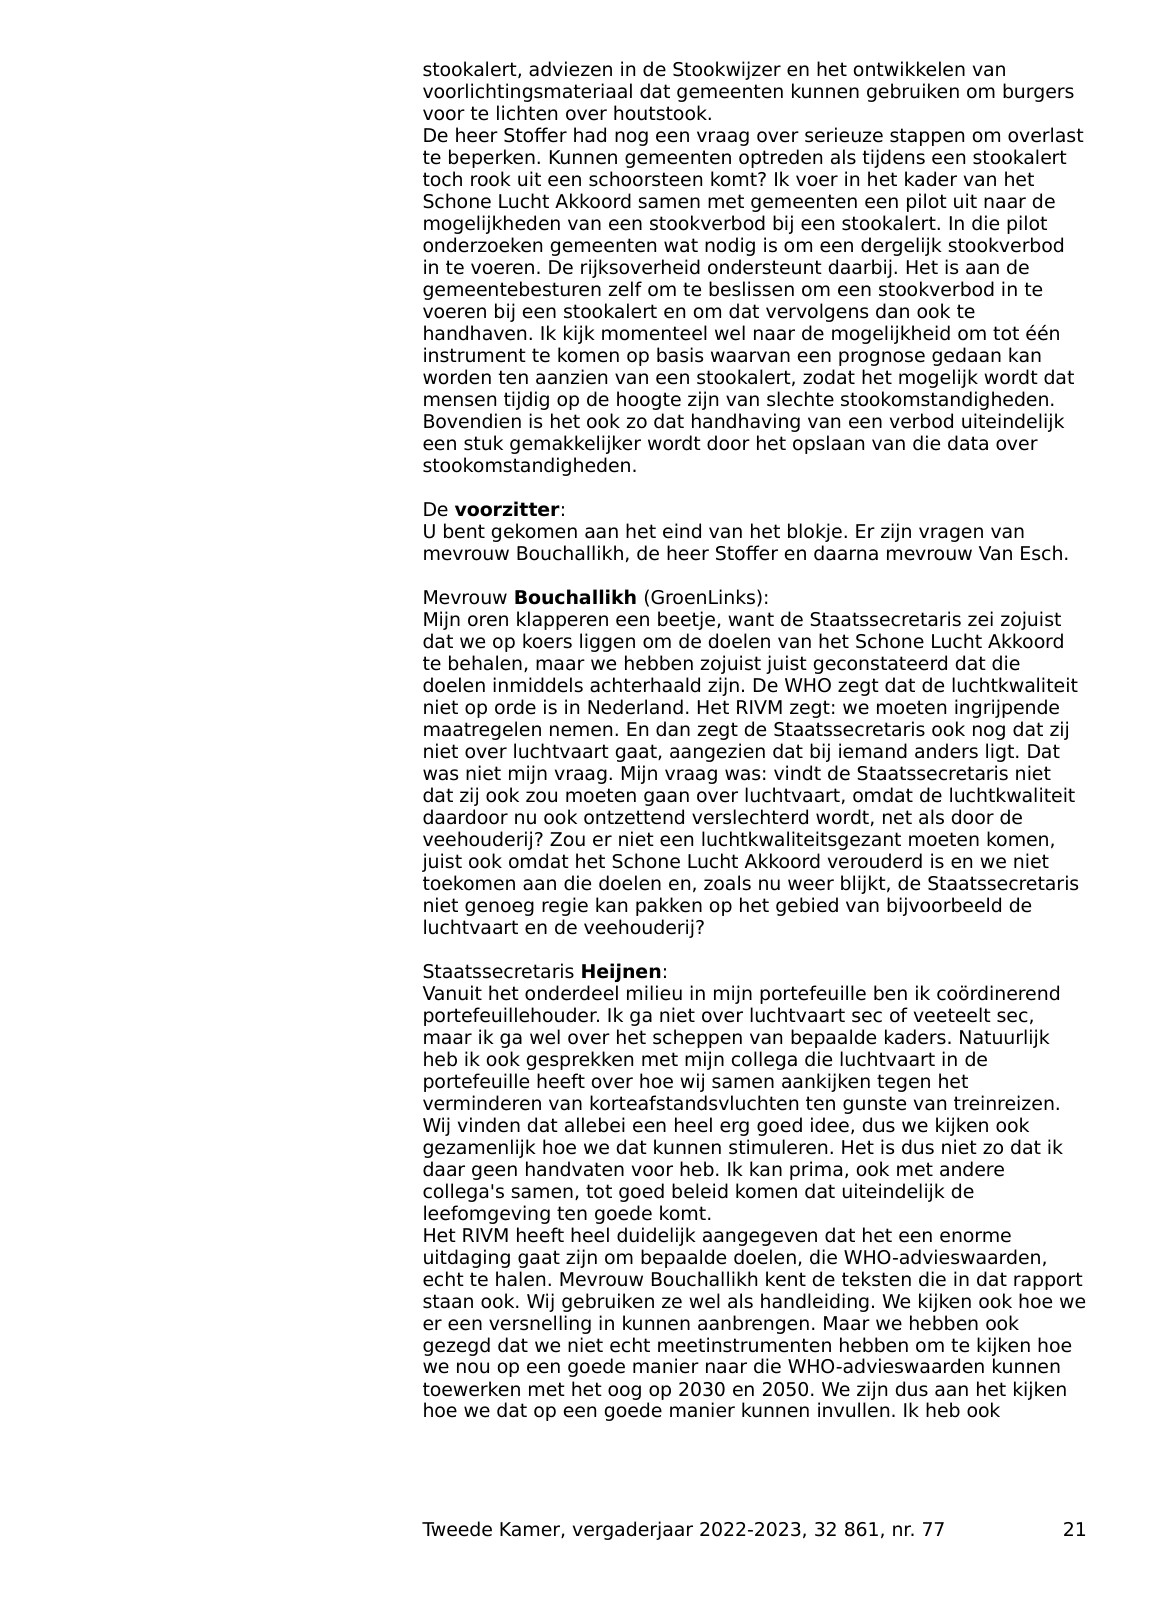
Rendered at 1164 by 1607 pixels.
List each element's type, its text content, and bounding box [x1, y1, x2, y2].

text Mevrouw Bouchallikh (GroenLinks): [422, 587, 1087, 609]
text stookalert, adviezen in de Stookwijzer en het ontwikkelen van voorlichtingsmateriaal dat gemeenten kunnen gebruiken om burgers voor te lichten over houtstook. [422, 59, 1087, 125]
text De voorzitter: [422, 499, 1087, 521]
text Staatssecretaris Heijnen: [422, 961, 1087, 983]
text De heer Stoffer had nog een vraag over serieuze stappen om overlast te beperken. Kunnen gemeenten optreden als tijdens een stookalert toch rook uit een schoorsteen komt? Ik voer in het kader van het Schone Lucht Akkoord samen met gemeenten een pilot uit naar de mogelijkheden van een stookverbod bij een stookalert. In die pilot onderzoeken gemeenten wat nodig is om een dergelijk stookverbod in te voeren. De rijksoverheid ondersteunt daarbij. Het is aan de gemeentebesturen zelf om te beslissen om een stookverbod in te voeren bij een stookalert en om dat vervolgens dan ook te handhaven. Ik kijk momenteel wel naar de mogelijkheid om tot één instrument te komen op basis waarvan een prognose gedaan kan worden ten aanzien van een stookalert, zodat het mogelijk wordt dat mensen tijdig op de hoogte zijn van slechte stookomstandigheden. Bovendien is het ook zo dat handhaving van een verbod uiteindelijk een stuk gemakkelijker wordt door het opslaan van die data over stookomstandigheden. [422, 125, 1087, 477]
text Mijn oren klapperen een beetje, want de Staatssecretaris zei zojuist dat we op koers liggen om de doelen van het Schone Lucht Akkoord te behalen, maar we hebben zojuist juist geconstateerd dat die doelen inmiddels achterhaald zijn. De WHO zegt dat de luchtkwaliteit niet op orde is in Nederland. Het RIVM zegt: we moeten ingrijpende maatregelen nemen. En dan zegt de Staatssecretaris ook nog dat zij niet over luchtvaart gaat, aangezien dat bij iemand anders ligt. Dat was niet mijn vraag. Mijn vraag was: vindt de Staatssecretaris niet dat zij ook zou moeten gaan over luchtvaart, omdat de luchtkwaliteit daardoor nu ook ontzettend verslechterd wordt, net als door de veehouderij? Zou er niet een luchtkwaliteitsgezant moeten komen, juist ook omdat het Schone Lucht Akkoord verouderd is en we niet toekomen aan die doelen en, zoals nu weer blijkt, de Staatssecretaris niet genoeg regie kan pakken op het gebied van bijvoorbeeld de luchtvaart en de veehouderij? [422, 609, 1087, 939]
text Vanuit het onderdeel milieu in mijn portefeuille ben ik coördinerend portefeuillehouder. Ik ga niet over luchtvaart sec of veeteelt sec, maar ik ga wel over het scheppen van bepaalde kaders. Natuurlijk heb ik ook gesprekken met mijn collega die luchtvaart in de portefeuille heeft over hoe wij samen aankijken tegen het verminderen van korteafstandsvluchten ten gunste van treinreizen. Wij vinden dat allebei een heel erg goed idee, dus we kijken ook gezamenlijk hoe we dat kunnen stimuleren. Het is dus niet zo dat ik daar geen handvaten voor heb. Ik kan prima, ook met andere collega's samen, tot goed beleid komen dat uiteindelijk de leefomgeving ten goede komt. [422, 983, 1087, 1224]
text U bent gekomen aan het eind van het blokje. Er zijn vragen van mevrouw Bouchallikh, de heer Stoffer en daarna mevrouw Van Esch. [422, 521, 1087, 565]
text Het RIVM heeft heel duidelijk aangegeven dat het een enorme uitdaging gaat zijn om bepaalde doelen, die WHO-advieswaarden, echt te halen. Mevrouw Bouchallikh kent de teksten die in dat rapport staan ook. Wij gebruiken ze wel als handleiding. We kijken ook hoe we er een versnelling in kunnen aanbrengen. Maar we hebben ook gezegd dat we niet echt meetinstrumenten hebben om te kijken hoe we nou op een goede manier naar die WHO-advieswaarden kunnen toewerken met het oog op 2030 en 2050. We zijn dus aan het kijken hoe we dat op een goede manier kunnen invullen. Ik heb ook [422, 1224, 1087, 1422]
